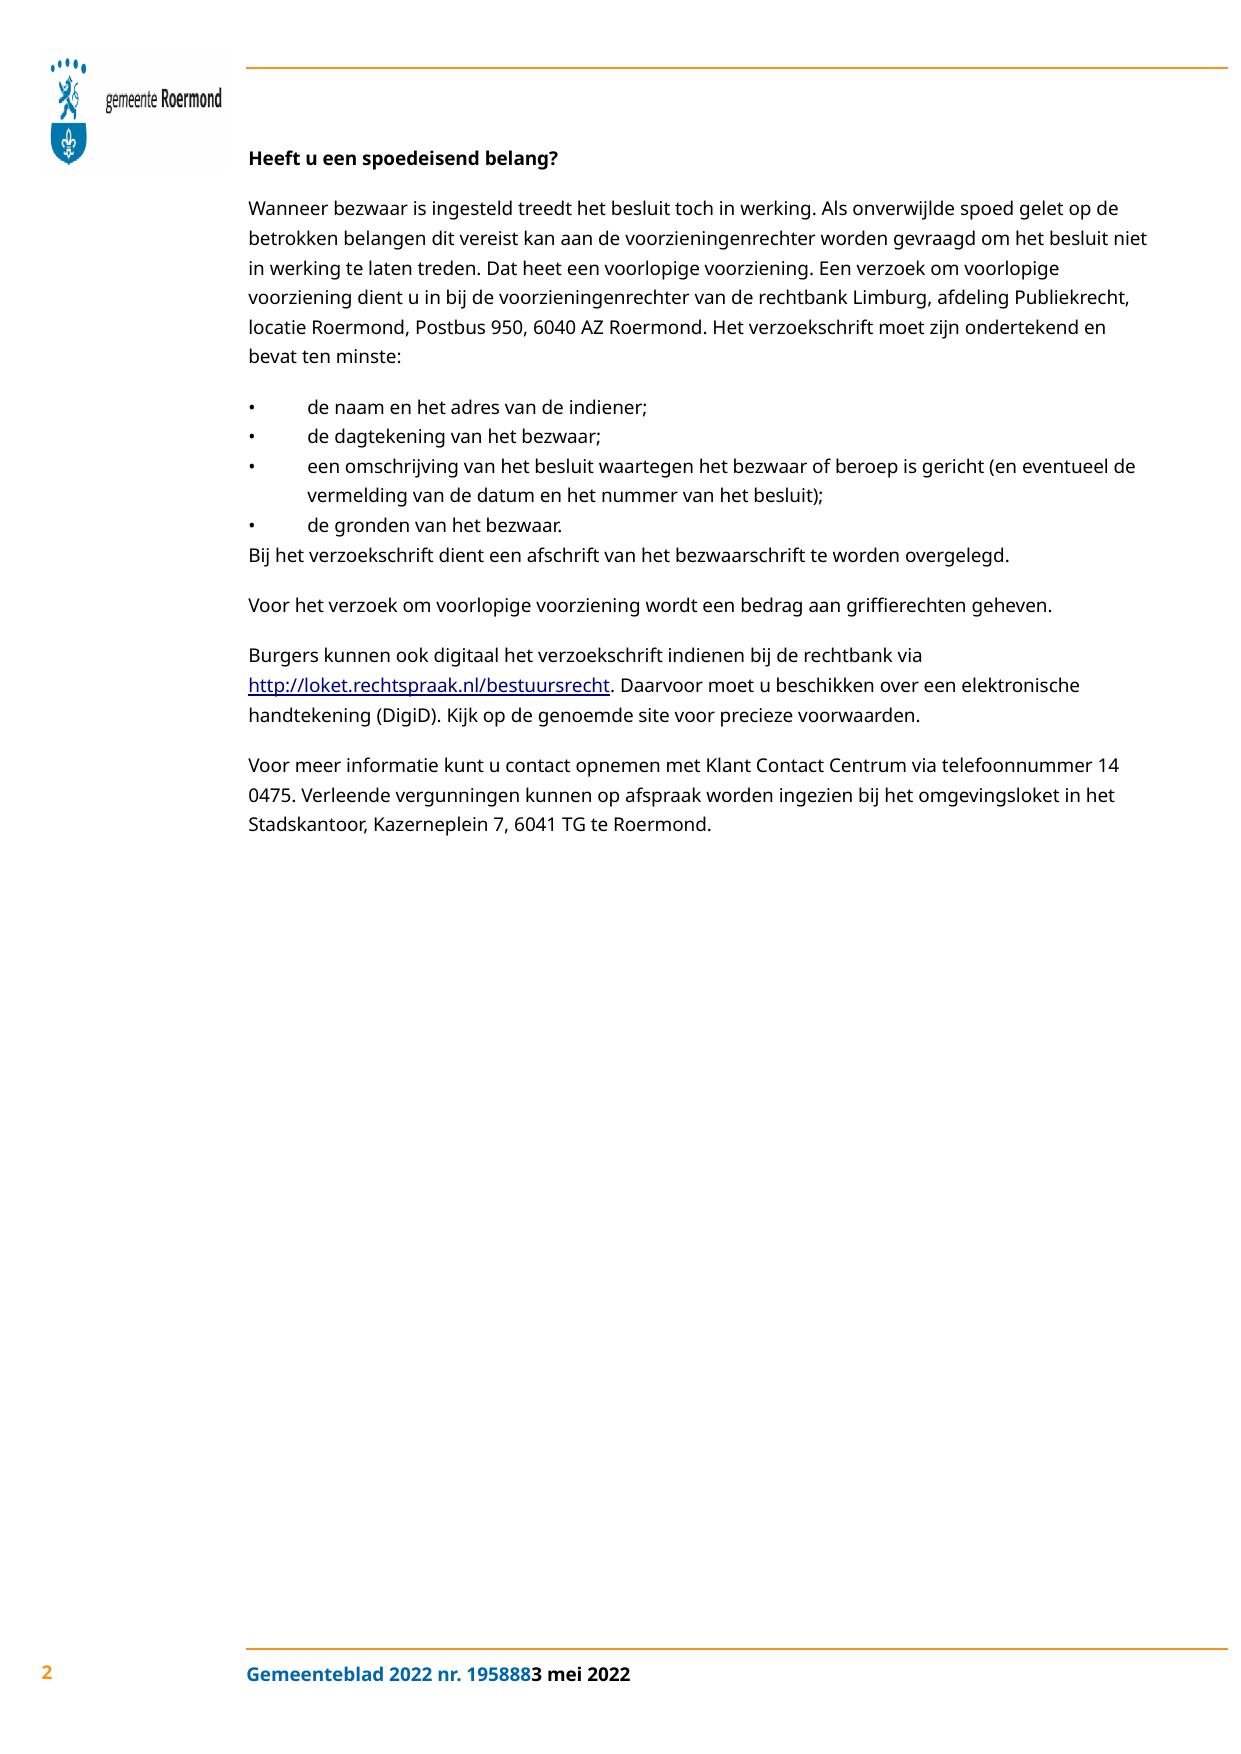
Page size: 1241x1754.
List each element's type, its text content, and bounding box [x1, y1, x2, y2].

picture [41, 47, 231, 172]
text Burgers kunnen ook digitaal het verzoekschrift indienen bij de rechtbank via http://loket.rechtspraak.nl/bestuursrecht. Daarvoor moet u beschikken over een elektronische handtekening (DigiD). Kijk op de genoemde site voor precieze voorwaarden. [248, 643, 1152, 728]
list de gronden van het bezwaar. [248, 512, 1152, 538]
list de dagtekening van het bezwaar; [248, 423, 1152, 449]
text Voor het verzoek om voorlopige voorziening wordt een bedrag aan griffierechten geheven. [248, 592, 1152, 618]
text Heeft u een spoedeisend belang? [248, 145, 1152, 171]
text Wanneer bezwaar is ingesteld treedt het besluit toch in werking. Als onverwijlde spoed gelet op de betrokken belangen dit vereist kan aan de voorzieningenrechter worden gevraagd om het besluit niet in werking te laten treden. Dat heet een voorlopige voorziening. Een verzoek om voorlopige voorziening dient u in bij de voorzieningenrechter van de rechtbank Limburg, afdeling Publiekrecht, locatie Roermond, Postbus 950, 6040 AZ Roermond. Het verzoekschrift moet zijn ondertekend en bevat ten minste: [248, 196, 1152, 369]
text Bij het verzoekschrift dient een afschrift van het bezwaarschrift te worden overgelegd. [248, 542, 1152, 568]
list een omschrijving van het besluit waartegen het bezwaar of beroep is gericht (en eventueel de vermelding van de datum en het nummer van het besluit); [248, 453, 1152, 508]
list de naam en het adres van de indiener; [248, 394, 1152, 420]
text Voor meer informatie kunt u contact opnemen met Klant Contact Centrum via telefoonnummer 14 0475. Verleende vergunningen kunnen op afspraak worden ingezien bij het omgevingsloket in het Stadskantoor, Kazerneplein 7, 6041 TG te Roermond. [248, 752, 1152, 837]
